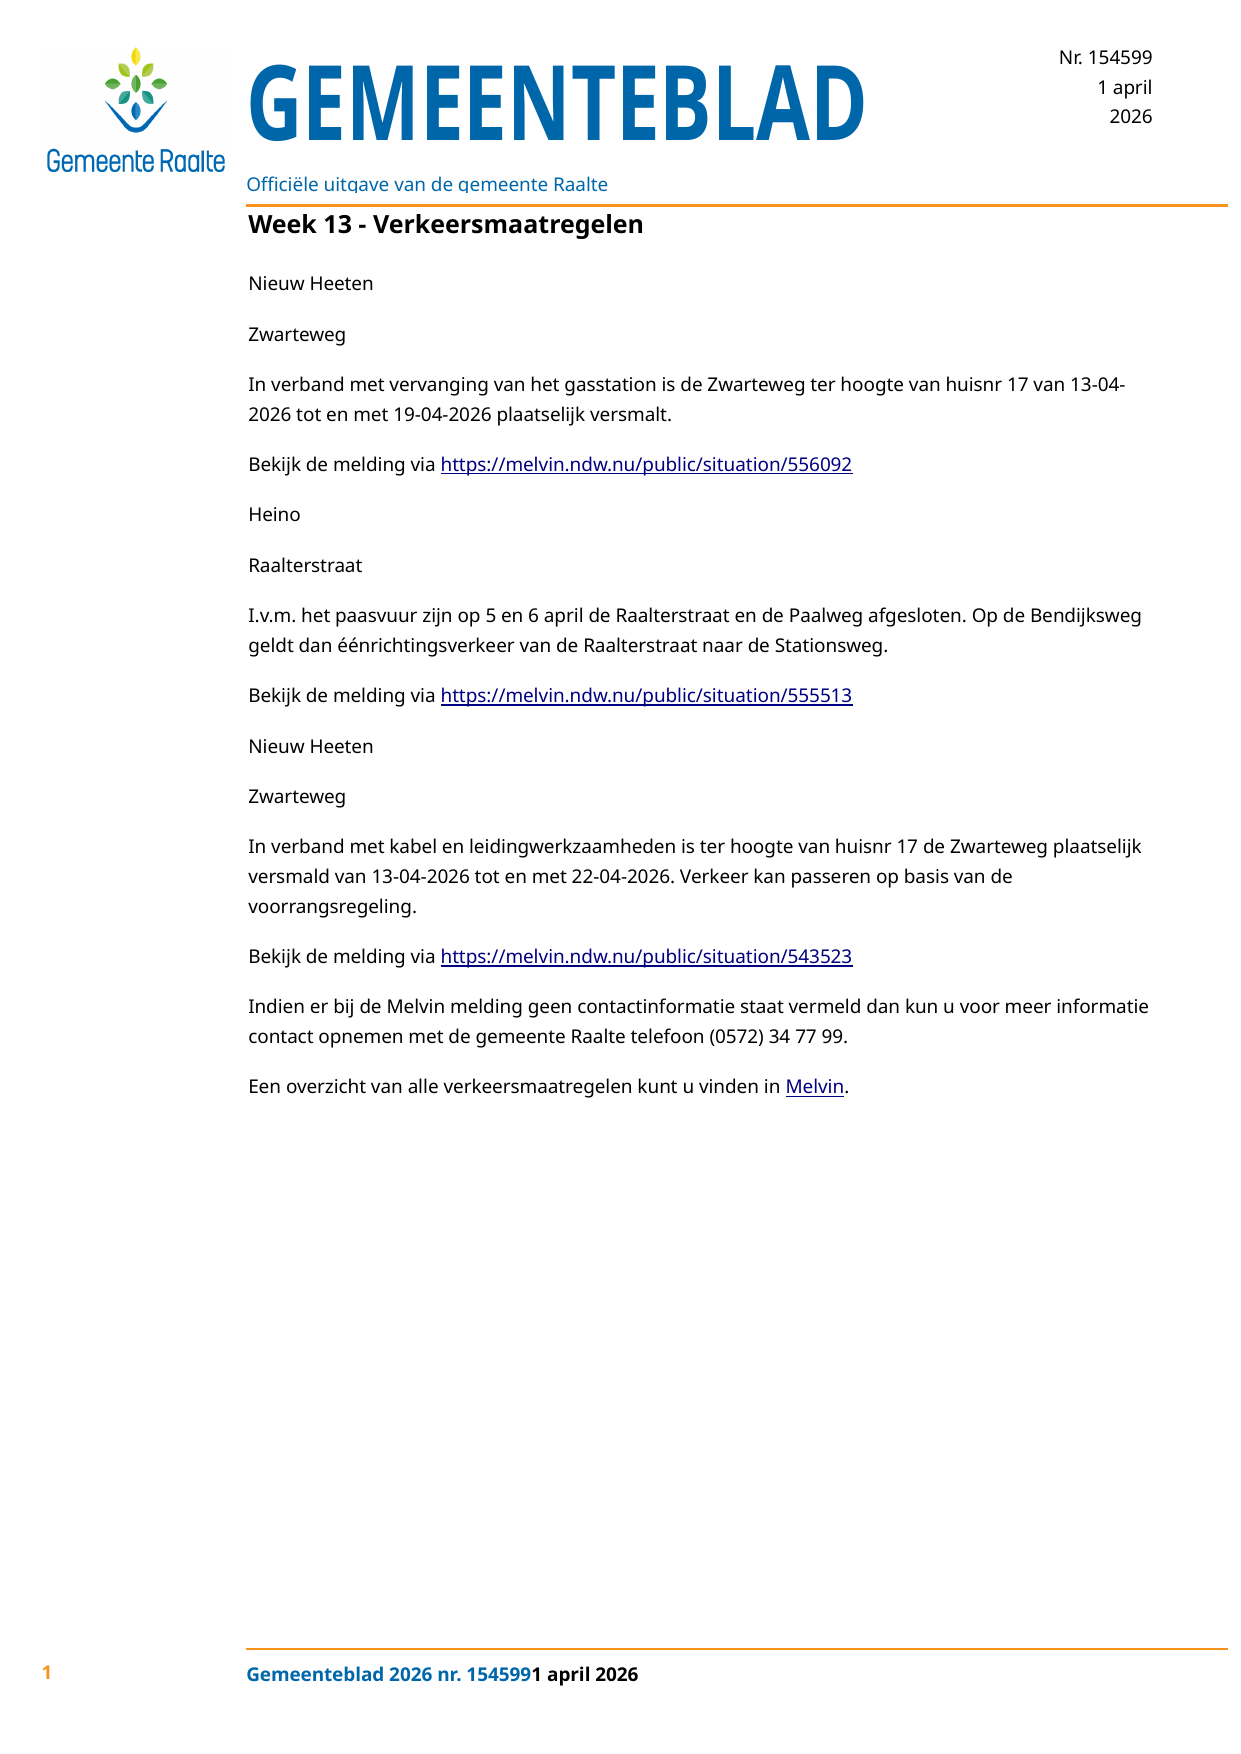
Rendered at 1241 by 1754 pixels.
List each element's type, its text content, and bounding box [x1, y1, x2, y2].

text Nieuw Heeten [248, 270, 1152, 296]
text Raalterstraat [248, 552, 1152, 578]
text Bekijk de melding via https://melvin.ndw.nu/public/situation/555513 [248, 682, 1152, 708]
text I.v.m. het paasvuur zijn op 5 en 6 april de Raalterstraat en de Paalweg afgesloten. Op de Bendijksweg geldt dan éénrichtingsverkeer van de Raalterstraat naar de Stationsweg. [248, 602, 1152, 658]
text Week 13 - Verkeersmaatregelen [248, 207, 1152, 241]
text Indien er bij de Melvin melding geen contactinformatie staat vermeld dan kun u voor meer informatie contact opnemen met de gemeente Raalte telefoon (0572) 34 77 99. [248, 994, 1152, 1049]
text In verband met vervanging van het gasstation is de Zwarteweg ter hoogte van huisnr 17 van 13-04-2026 tot en met 19-04-2026 plaatselijk versmalt. [248, 371, 1152, 426]
text Bekijk de melding via https://melvin.ndw.nu/public/situation/543523 [248, 943, 1152, 969]
picture [41, 47, 231, 172]
text Zwarteweg [248, 321, 1152, 346]
text Nieuw Heeten [248, 733, 1152, 758]
text Heino [248, 502, 1152, 527]
text In verband met kabel en leidingwerkzaamheden is ter hoogte van huisnr 17 de Zwarteweg plaatselijk versmald van 13-04-2026 tot en met 22-04-2026. Verkeer kan passeren op basis van de voorrangsregeling. [248, 834, 1152, 918]
text Een overzicht van alle verkeersmaatregelen kunt u vinden in Melvin. [248, 1074, 1152, 1099]
text Bekijk de melding via https://melvin.ndw.nu/public/situation/556092 [248, 451, 1152, 477]
text Zwarteweg [248, 783, 1152, 809]
